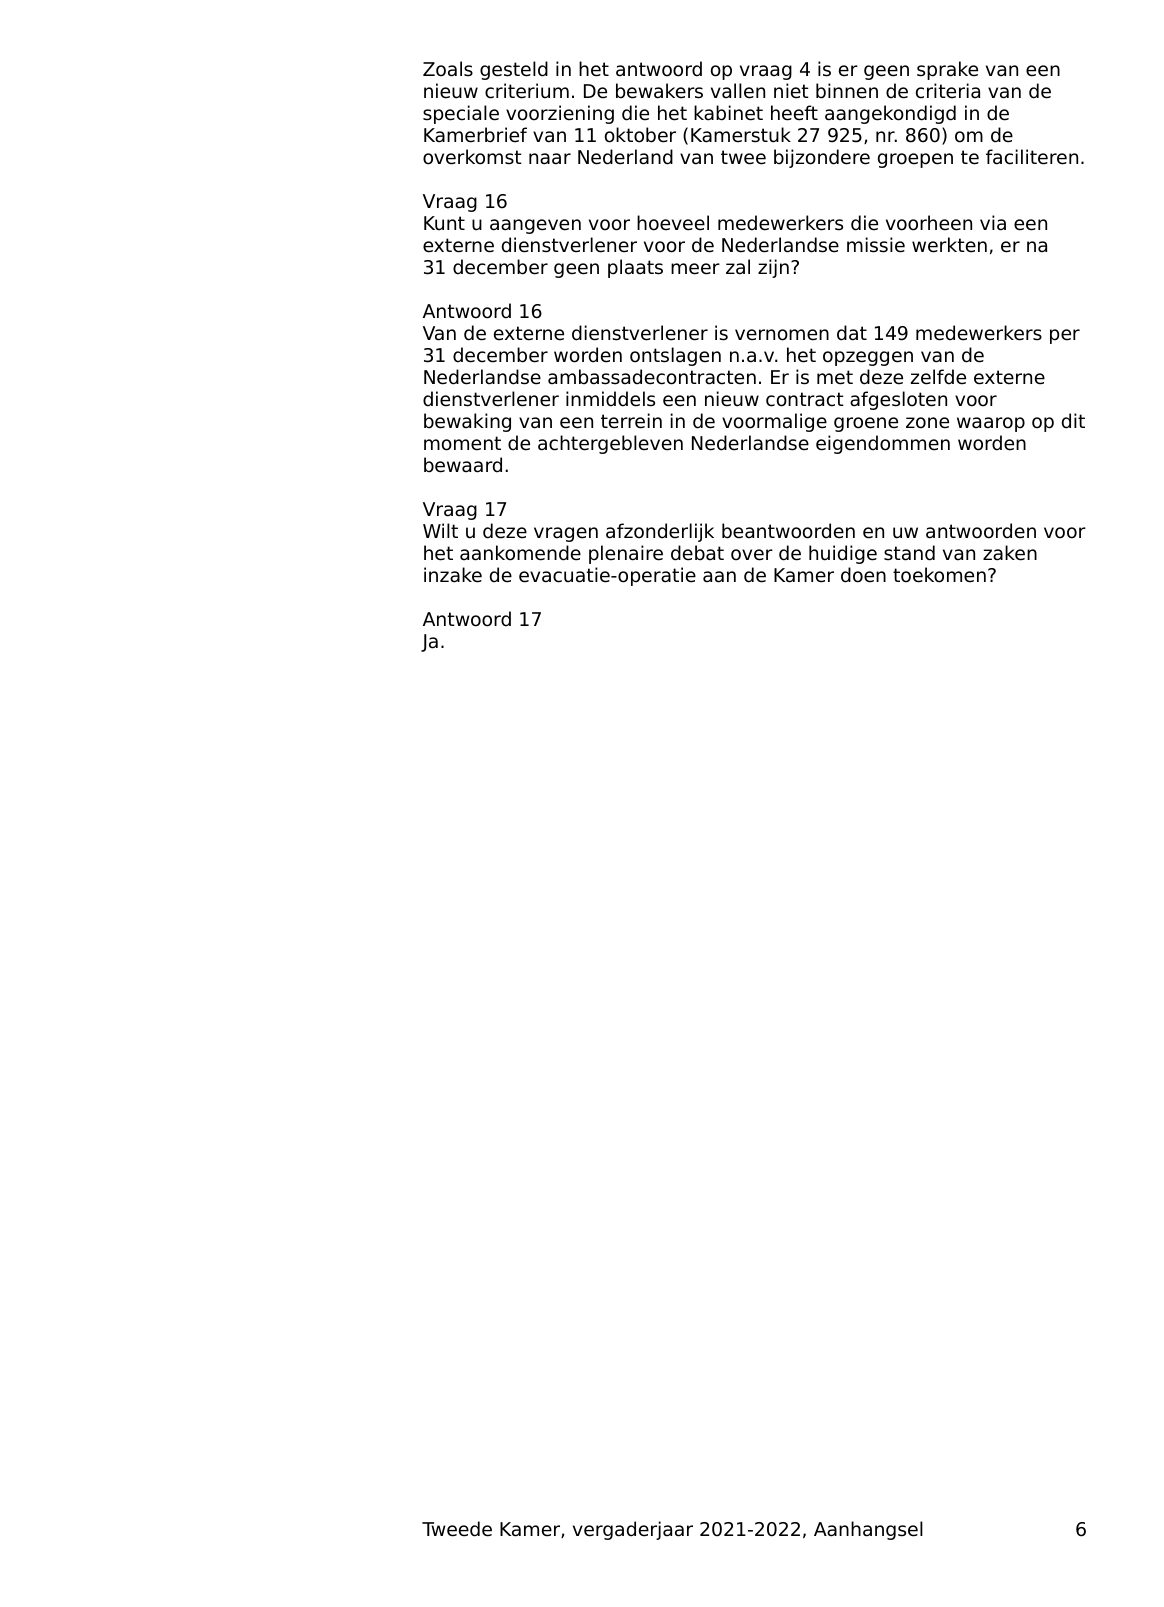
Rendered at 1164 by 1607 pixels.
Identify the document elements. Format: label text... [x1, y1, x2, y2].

text Vraag 16 [422, 191, 1087, 213]
text Vraag 17 [422, 499, 1087, 521]
text Kunt u aangeven voor hoeveel medewerkers die voorheen via een externe dienstverlener voor de Nederlandse missie werkten, er na 31 december geen plaats meer zal zijn? [422, 213, 1087, 279]
text Van de externe dienstverlener is vernomen dat 149 medewerkers per 31 december worden ontslagen n.a.v. het opzeggen van de Nederlandse ambassadecontracten. Er is met deze zelfde externe dienstverlener inmiddels een nieuw contract afgesloten voor bewaking van een terrein in de voormalige groene zone waarop op dit moment de achtergebleven Nederlandse eigendommen worden bewaard. [422, 323, 1087, 477]
text Zoals gesteld in het antwoord op vraag 4 is er geen sprake van een nieuw criterium. De bewakers vallen niet binnen de criteria van de speciale voorziening die het kabinet heeft aangekondigd in de Kamerbrief van 11 oktober (Kamerstuk 27 925, nr. 860) om de overkomst naar Nederland van twee bijzondere groepen te faciliteren. [422, 59, 1087, 169]
text Ja. [422, 631, 1087, 653]
text Antwoord 16 [422, 301, 1087, 323]
text Antwoord 17 [422, 609, 1087, 631]
text Wilt u deze vragen afzonderlijk beantwoorden en uw antwoorden voor het aankomende plenaire debat over de huidige stand van zaken inzake de evacuatie-operatie aan de Kamer doen toekomen? [422, 521, 1087, 587]
